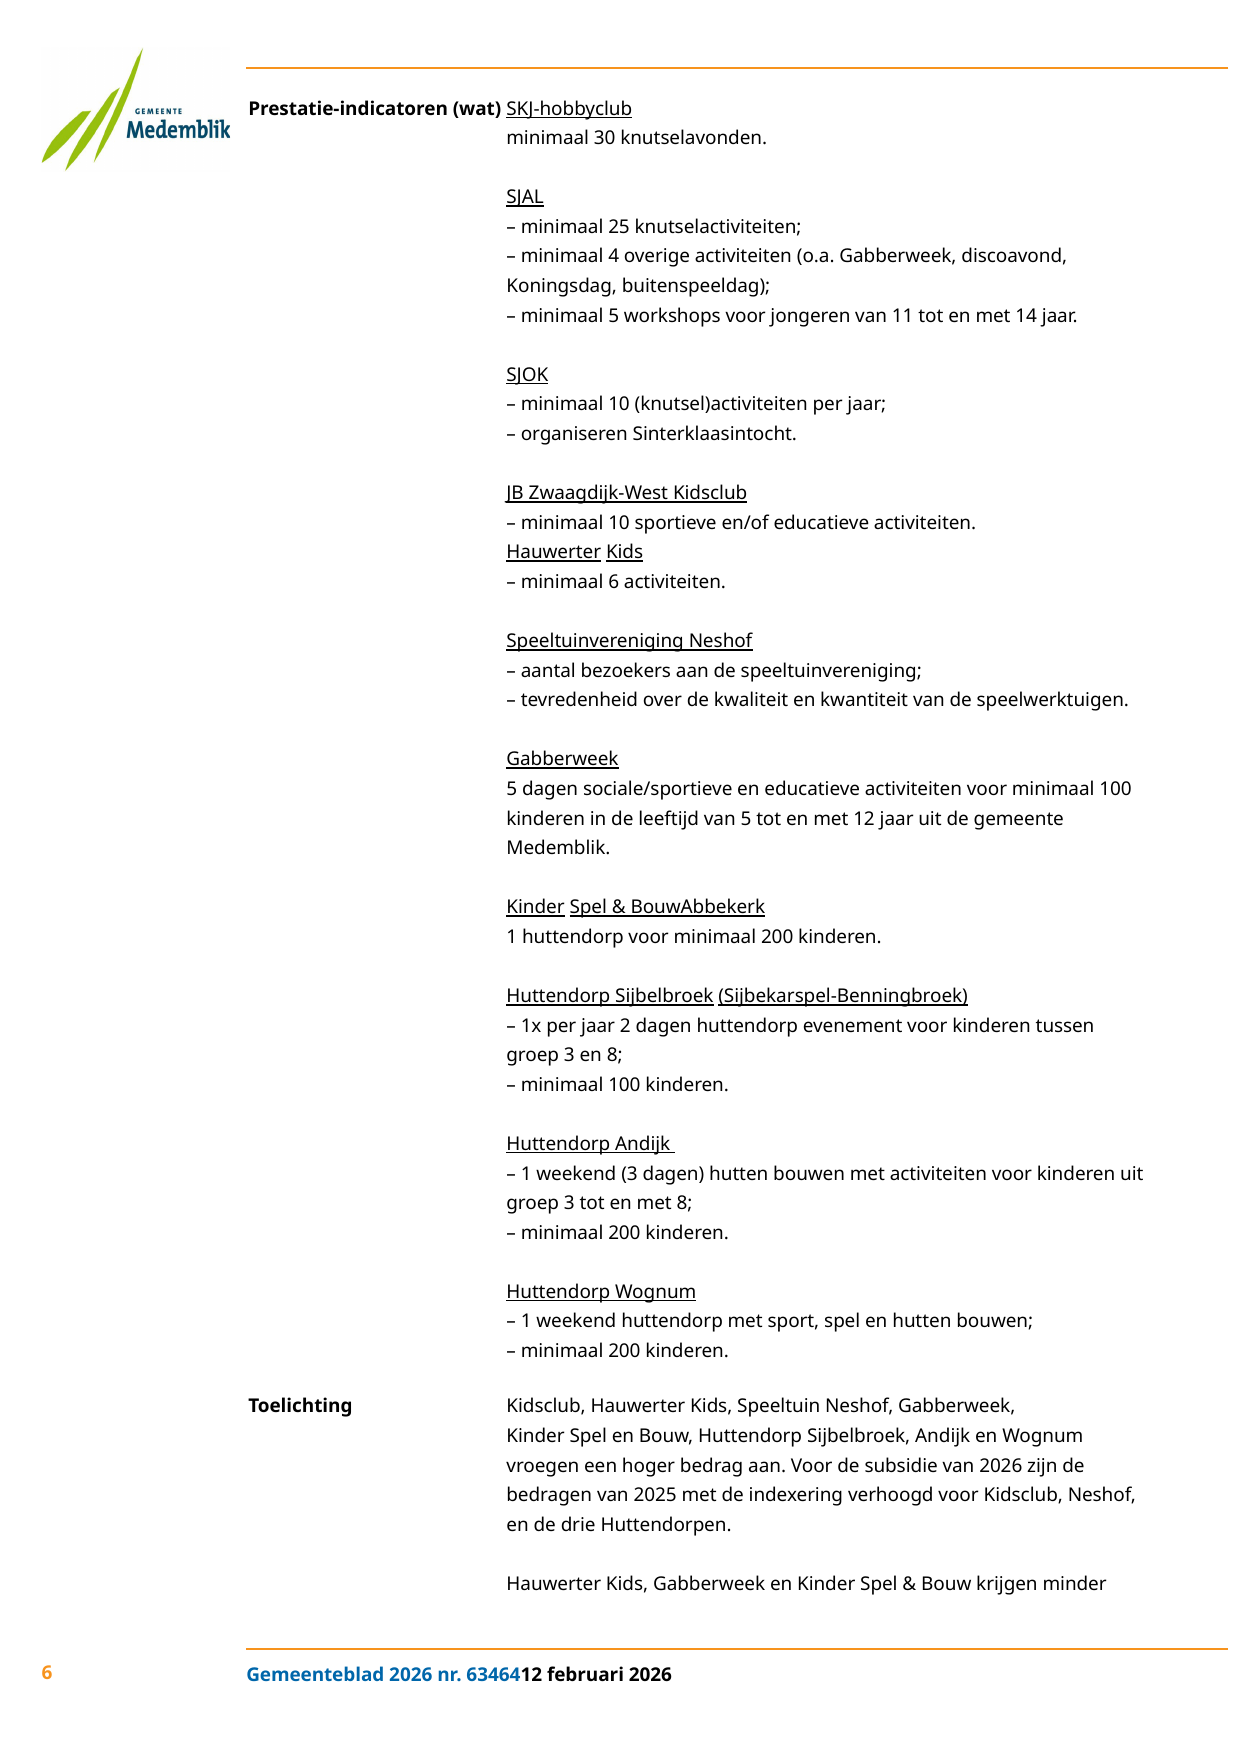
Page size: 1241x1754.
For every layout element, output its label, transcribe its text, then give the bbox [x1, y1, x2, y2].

table_cell Prestatie-indicatoren (wat) [248, 95, 506, 1393]
table_cell Kidsclub, Hauwerter Kids, Speeltuin Neshof, Gabberweek, Kinder Spel en Bouw, Huttendorp Sijbelbroek, Andijk en Wognum vroegen een hoger bedrag aan. Voor de subsidie van 2026 zijn de bedragen van 2025 met de indexering verhoogd voor Kidsclub, Neshof, en de drie Huttendorpen. Hauwerter Kids, Gabberweek en Kinder Spel & Bouw krijgen minder [506, 1393, 1152, 1596]
picture [41, 47, 231, 172]
table_cell SKJ-hobbyclub minimaal 30 knutselavonden. SJAL – minimaal 25 knutselactiviteiten; – minimaal 4 overige activiteiten (o.a. Gabberweek, discoavond, Koningsdag, buitenspeeldag); – minimaal 5 workshops voor jongeren van 11 tot en met 14 jaar. SJOK – minimaal 10 (knutsel)activiteiten per jaar; – organiseren Sinterklaasintocht. JB Zwaagdijk-West Kidsclub – minimaal 10 sportieve en/of educatieve activiteiten. Hauwerter Kids – minimaal 6 activiteiten. Speeltuinvereniging Neshof – aantal bezoekers aan de speeltuinvereniging; – tevredenheid over de kwaliteit en kwantiteit van de speelwerktuigen. Gabberweek 5 dagen sociale/sportieve en educatieve activiteiten voor minimaal 100 kinderen in de leeftijd van 5 tot en met 12 jaar uit de gemeente Medemblik. Kinder Spel & BouwAbbekerk 1 huttendorp voor minimaal 200 kinderen. Huttendorp Sijbelbroek (Sijbekarspel-Benningbroek) – 1x per jaar 2 dagen huttendorp evenement voor kinderen tussen groep 3 en 8; – minimaal 100 kinderen. Huttendorp Andijk – 1 weekend (3 dagen) hutten bouwen met activiteiten voor kinderen uit groep 3 tot en met 8; – minimaal 200 kinderen. Huttendorp Wognum – 1 weekend huttendorp met sport, spel en hutten bouwen; – minimaal 200 kinderen. [506, 95, 1152, 1393]
table_cell Toelichting [248, 1393, 506, 1596]
